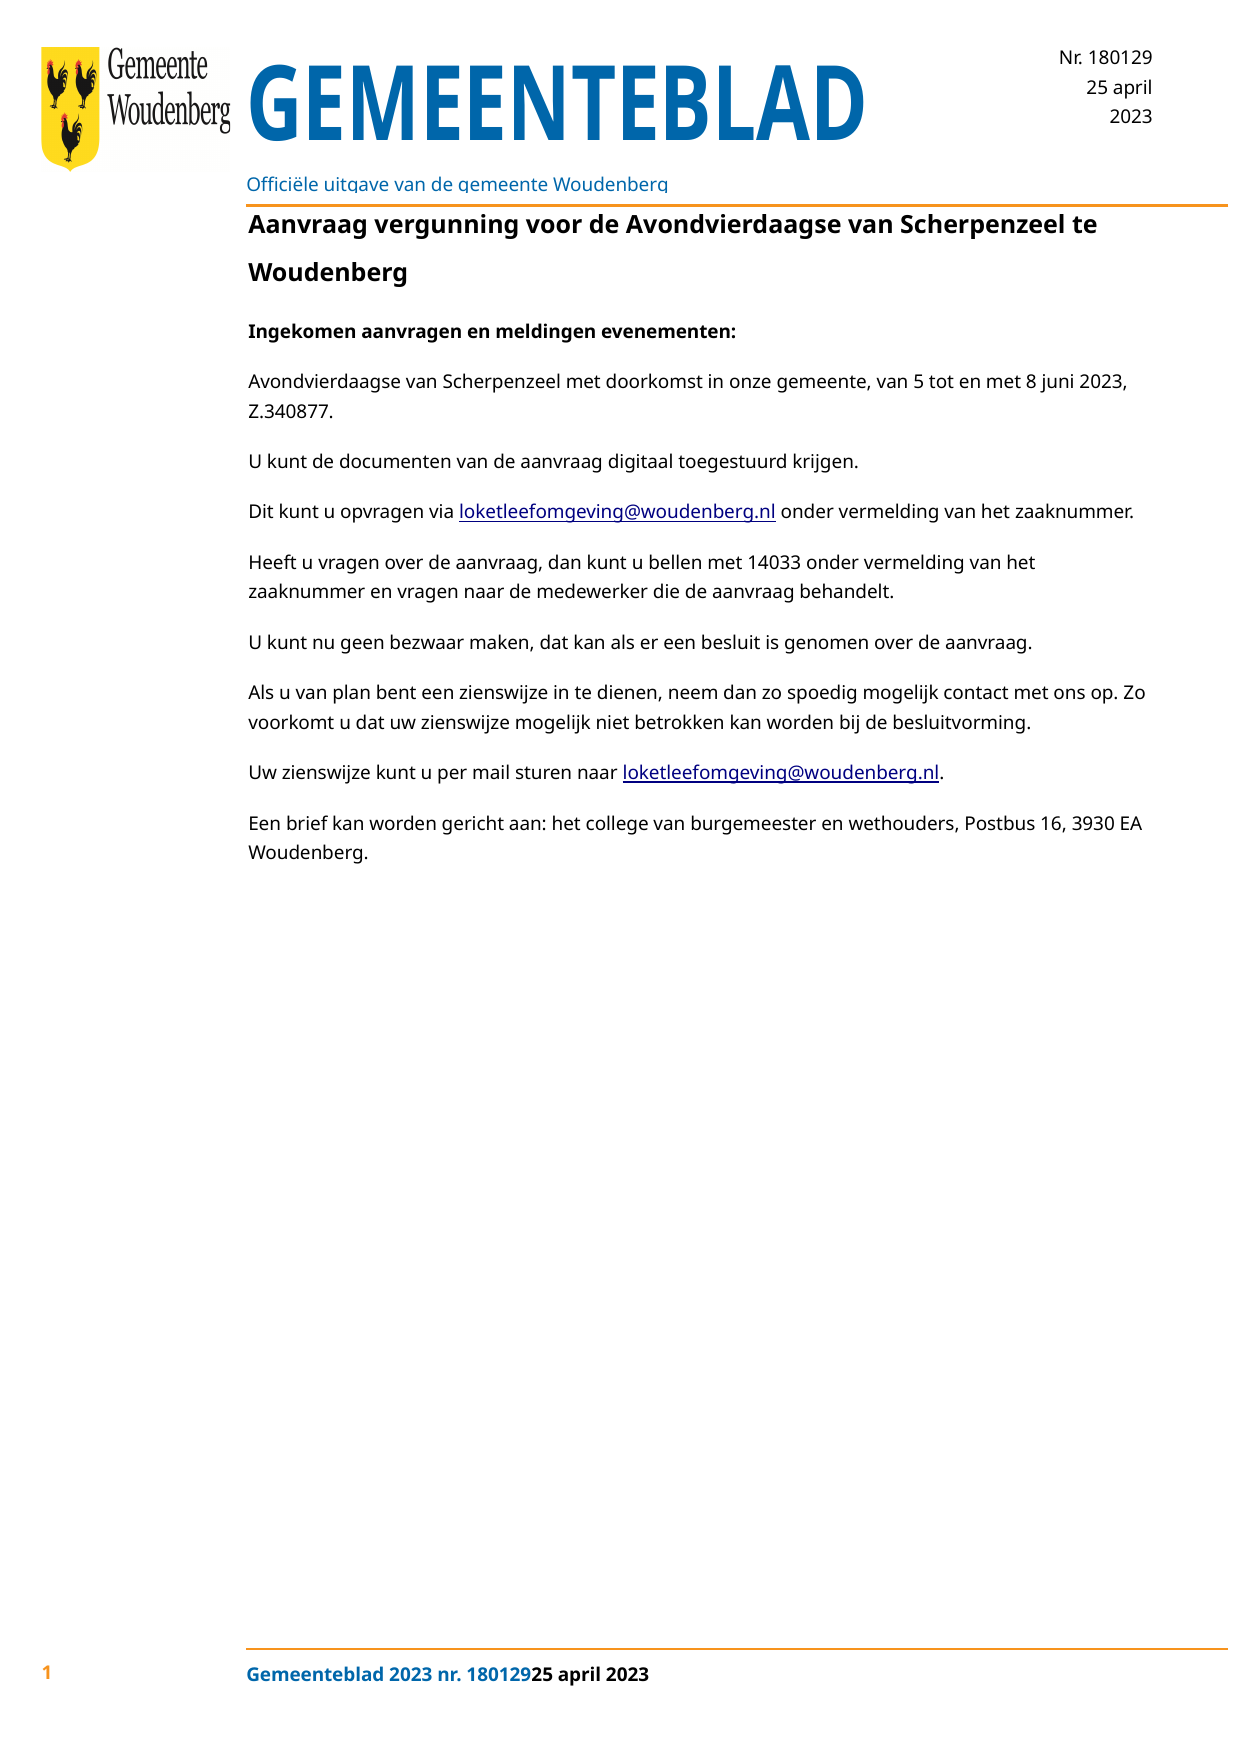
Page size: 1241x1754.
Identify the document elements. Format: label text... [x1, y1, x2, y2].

picture [41, 47, 231, 172]
text Aanvraag vergunning voor de Avondvierdaagse van Scherpenzeel te Woudenberg [248, 207, 1152, 288]
text Dit kunt u opvragen via loketleefomgeving@woudenberg.nl onder vermelding van het zaaknummer. [248, 499, 1152, 524]
text Een brief kan worden gericht aan: het college van burgemeester en wethouders, Postbus 16, 3930 EA Woudenberg. [248, 810, 1152, 865]
text U kunt nu geen bezwaar maken, dat kan als er een besluit is genomen over de aanvraag. [248, 629, 1152, 655]
text Heeft u vragen over de aanvraag, dan kunt u bellen met 14033 onder vermelding van het zaaknummer en vragen naar de medewerker die de aanvraag behandelt. [248, 549, 1152, 604]
text Als u van plan bent een zienswijze in te dienen, neem dan zo spoedig mogelijk contact met ons op. Zo voorkomt u dat uw zienswijze mogelijk niet betrokken kan worden bij de besluitvorming. [248, 679, 1152, 735]
text Uw zienswijze kunt u per mail sturen naar loketleefomgeving@woudenberg.nl. [248, 759, 1152, 785]
text Ingekomen aanvragen en meldingen evenementen: [248, 318, 1152, 344]
text Avondvierdaagse van Scherpenzeel met doorkomst in onze gemeente, van 5 tot en met 8 juni 2023, Z.340877. [248, 368, 1152, 424]
text U kunt de documenten van de aanvraag digitaal toegestuurd krijgen. [248, 448, 1152, 474]
